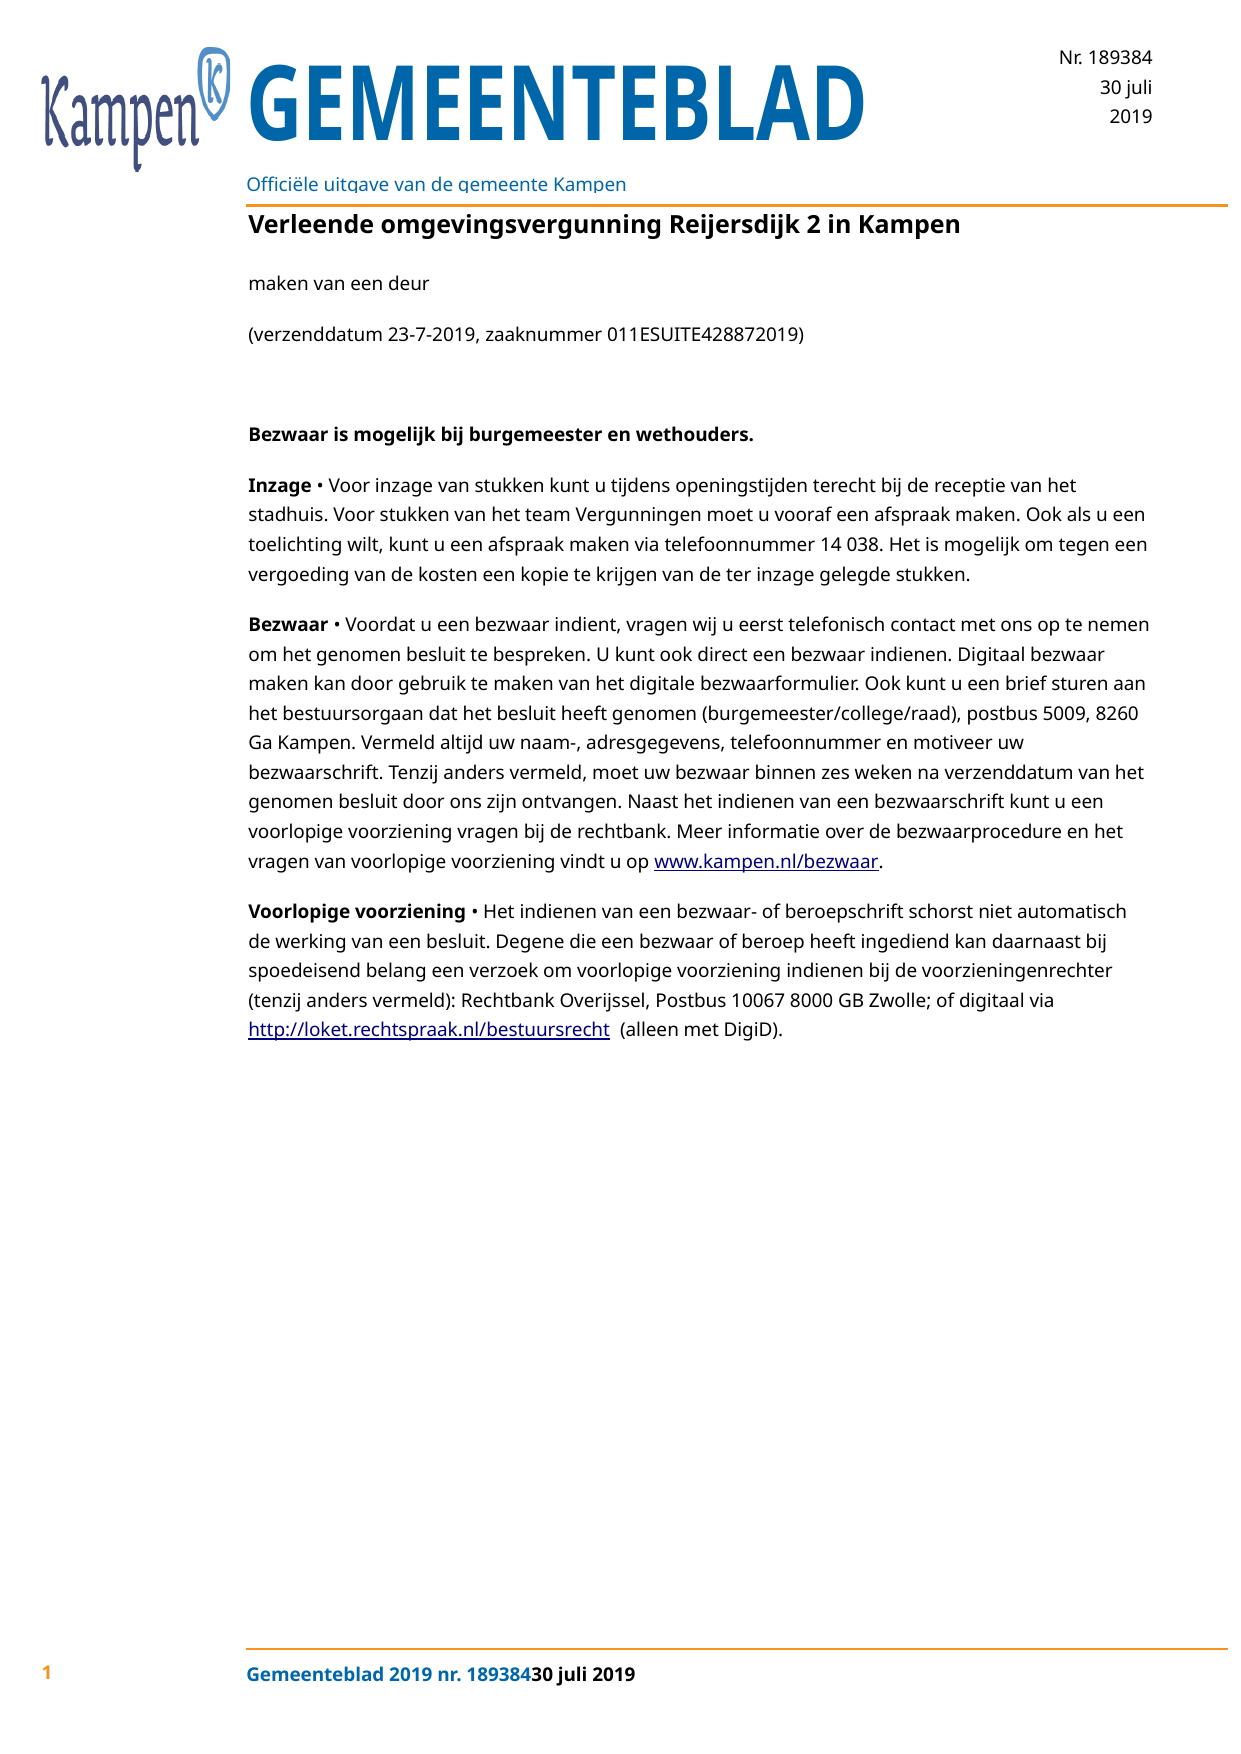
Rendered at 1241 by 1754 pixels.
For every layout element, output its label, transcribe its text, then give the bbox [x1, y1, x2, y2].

text Verleende omgevingsvergunning Reijersdijk 2 in Kampen [248, 207, 1152, 241]
text Bezwaar is mogelijk bij burgemeester en wethouders. [248, 422, 1152, 447]
text (verzenddatum 23-7-2019, zaaknummer 011ESUITE428872019) [248, 321, 1152, 346]
picture [41, 47, 231, 172]
text Bezwaar • Voordat u een bezwaar indient, vragen wij u eerst telefonisch contact met ons op te nemen om het genomen besluit te bespreken. U kunt ook direct een bezwaar indienen. Digitaal bezwaar maken kan door gebruik te maken van het digitale bezwaarformulier. Ook kunt u een brief sturen aan het bestuursorgaan dat het besluit heeft genomen (burgemeester/college/raad), postbus 5009, 8260 Ga Kampen. Vermeld altijd uw naam-, adresgegevens, telefoonnummer en motiveer uw bezwaarschrift. Tenzij anders vermeld, moet uw bezwaar binnen zes weken na verzenddatum van het genomen besluit door ons zijn ontvangen. Naast het indienen van een bezwaarschrift kunt u een voorlopige voorziening vragen bij de rechtbank. Meer informatie over de bezwaarprocedure en het vragen van voorlopige voorziening vindt u op www.kampen.nl/bezwaar. [248, 611, 1152, 873]
text Voorlopige voorziening • Het indienen van een bezwaar- of beroepschrift schorst niet automatisch de werking van een besluit. Degene die een bezwaar of beroep heeft ingediend kan daarnaast bij spoedeisend belang een verzoek om voorlopige voorziening indienen bij de voorzieningenrechter (tenzij anders vermeld): Rechtbank Overijssel, Postbus 10067 8000 GB Zwolle; of digitaal via http://loket.rechtspraak.nl/bestuursrecht (alleen met DigiD). [248, 898, 1152, 1042]
text maken van een deur [248, 270, 1152, 296]
text Inzage • Voor inzage van stukken kunt u tijdens openingstijden terecht bij de receptie van het stadhuis. Voor stukken van het team Vergunningen moet u vooraf een afspraak maken. Ook als u een toelichting wilt, kunt u een afspraak maken via telefoonnummer 14 038. Het is mogelijk om tegen een vergoeding van de kosten een kopie te krijgen van de ter inzage gelegde stukken. [248, 472, 1152, 586]
